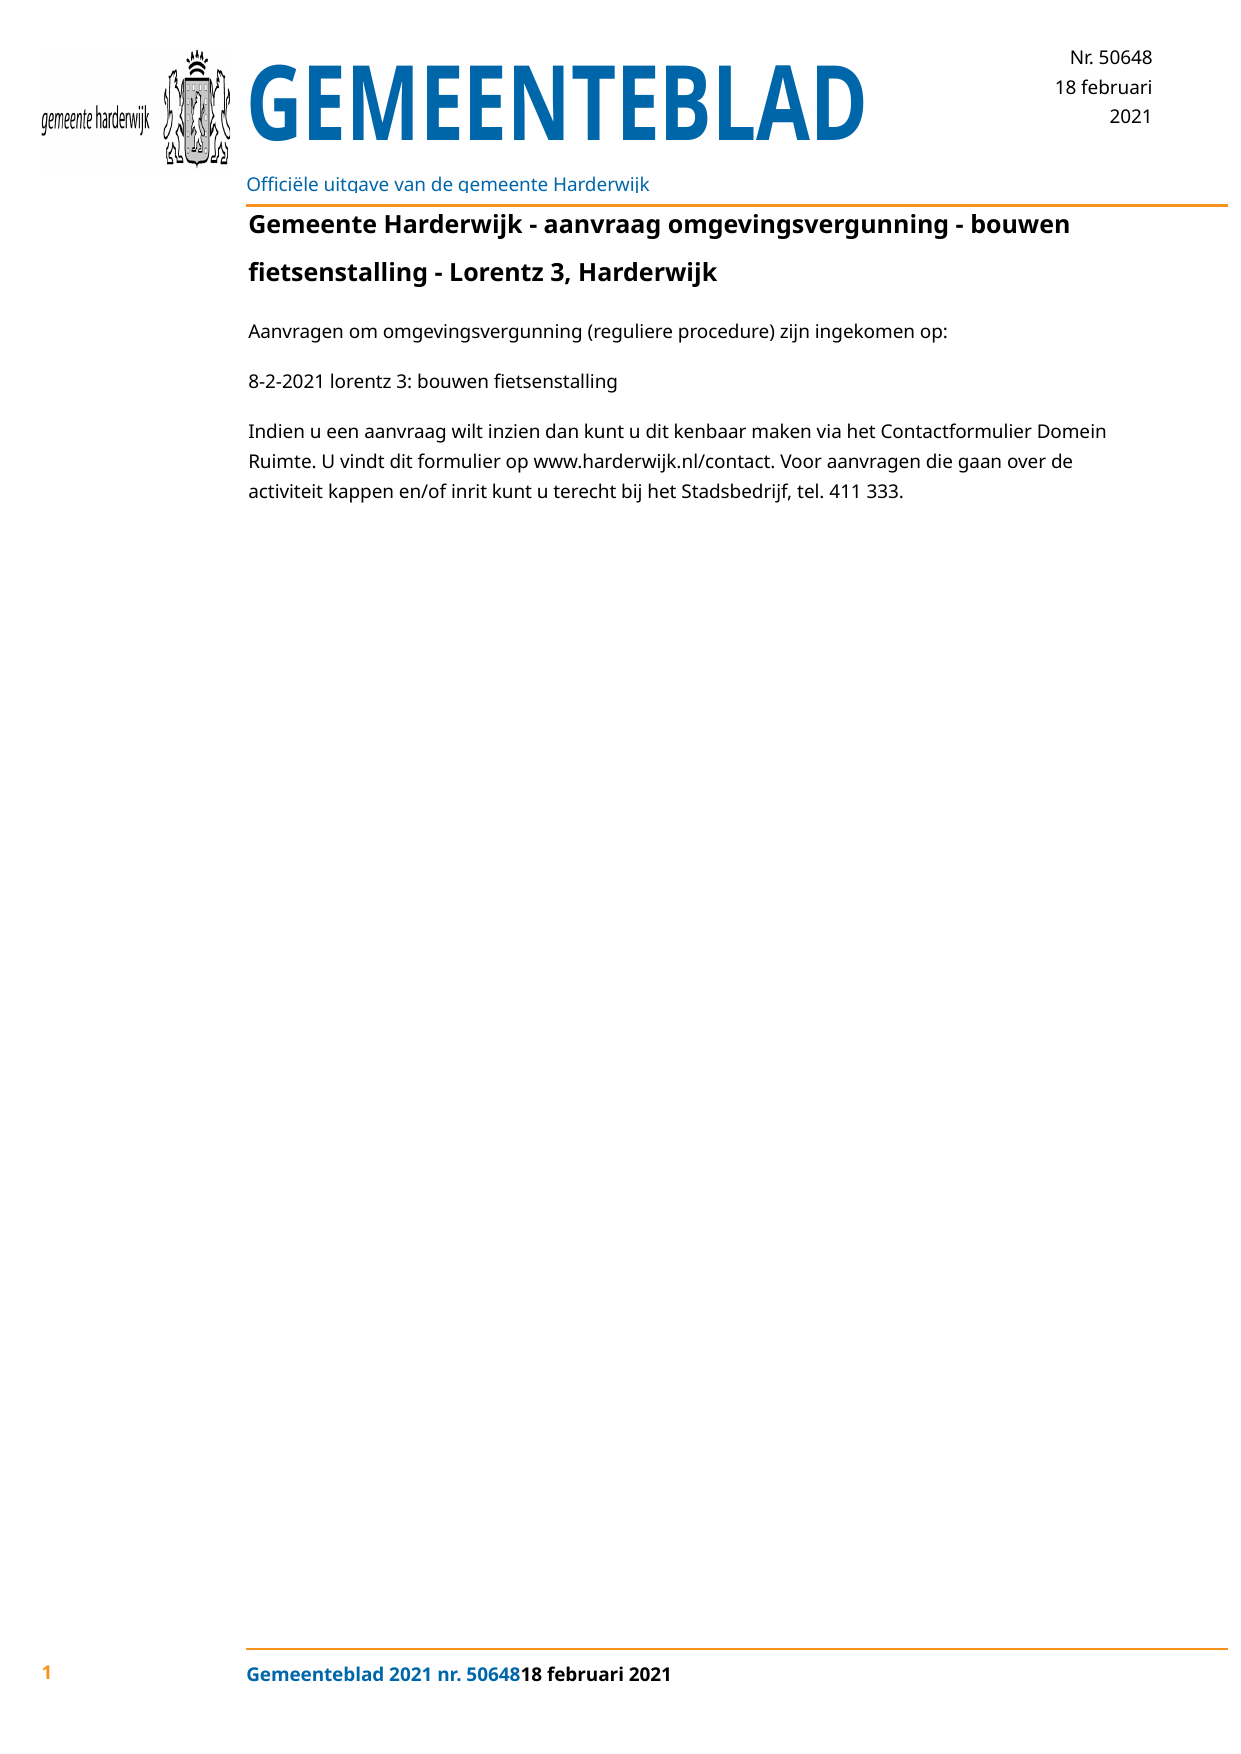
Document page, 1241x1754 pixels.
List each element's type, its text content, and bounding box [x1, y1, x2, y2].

text Gemeente Harderwijk - aanvraag omgevingsvergunning - bouwen fietsenstalling - Lorentz 3, Harderwijk [248, 207, 1152, 288]
picture [41, 47, 231, 172]
text Indien u een aanvraag wilt inzien dan kunt u dit kenbaar maken via het Contactformulier Domein Ruimte. U vindt dit formulier op www.harderwijk.nl/contact. Voor aanvragen die gaan over de activiteit kappen en/of inrit kunt u terecht bij het Stadsbedrijf, tel. 411 333. [248, 419, 1152, 504]
text Aanvragen om omgevingsvergunning (reguliere procedure) zijn ingekomen op: [248, 318, 1152, 344]
text 8-2-2021 lorentz 3: bouwen fietsenstalling [248, 368, 1152, 394]
